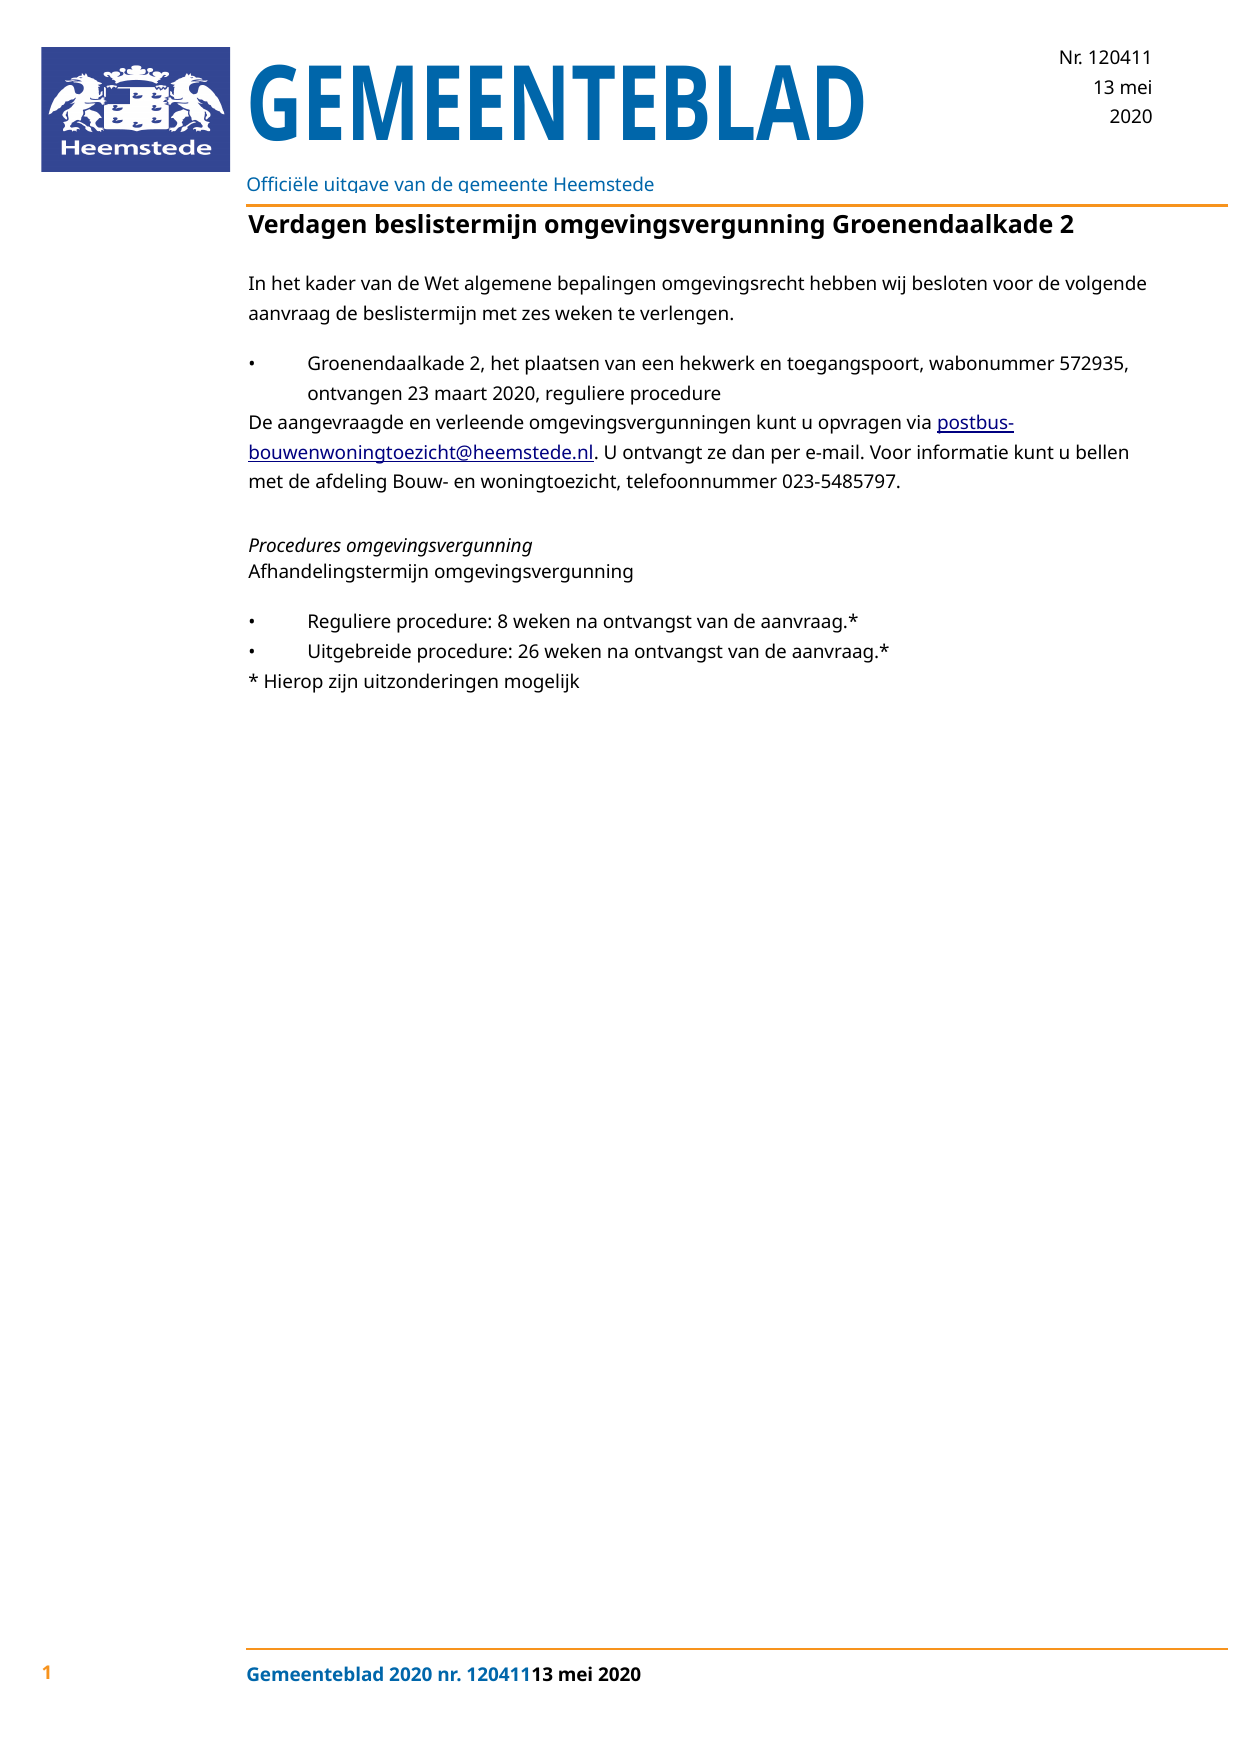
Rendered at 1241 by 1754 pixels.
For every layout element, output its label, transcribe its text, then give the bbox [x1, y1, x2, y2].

list Reguliere procedure: 8 weken na ontvangst van de aanvraag.* [248, 609, 1152, 634]
list Groenendaalkade 2, het plaatsen van een hekwerk en toegangspoort, wabonummer 572935, ontvangen 23 maart 2020, reguliere procedure [248, 350, 1152, 406]
text In het kader van de Wet algemene bepalingen omgevingsrecht hebben wij besloten voor de volgende aanvraag de beslistermijn met zes weken te verlengen. [248, 270, 1152, 326]
text Afhandelingstermijn omgevingsvergunning [248, 558, 1152, 584]
picture [41, 47, 231, 172]
text De aangevraagde en verleende omgevingsvergunningen kunt u opvragen via postbus-bouwenwoningtoezicht@heemstede.nl. U ontvangt ze dan per e-mail. Voor informatie kunt u bellen met de afdeling Bouw- en woningtoezicht, telefoonnummer 023-5485797. [248, 409, 1152, 494]
text * Hierop zijn uitzonderingen mogelijk [248, 668, 1152, 694]
list Uitgebreide procedure: 26 weken na ontvangst van de aanvraag.* [248, 638, 1152, 664]
text Verdagen beslistermijn omgevingsvergunning Groenendaalkade 2 [248, 207, 1152, 241]
text Procedures omgevingsvergunning [248, 533, 1152, 558]
